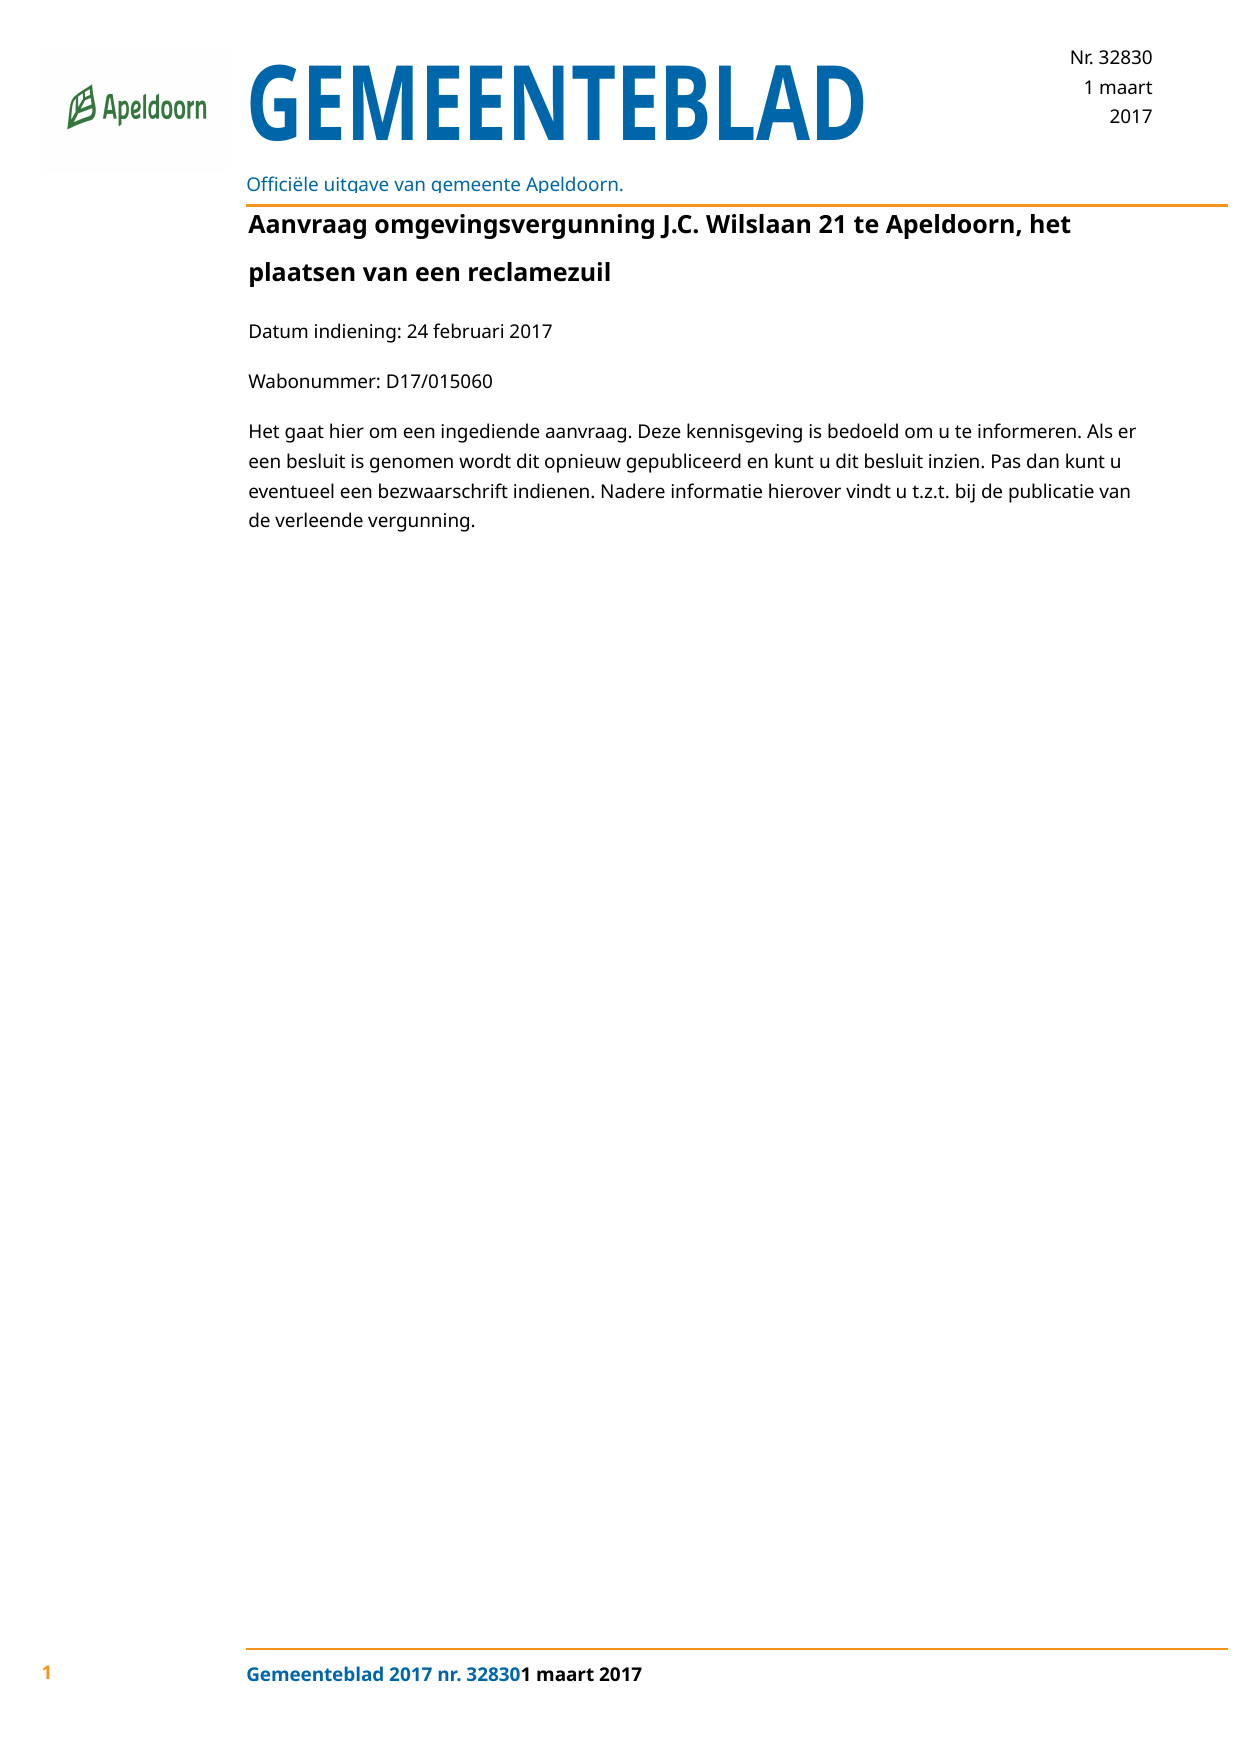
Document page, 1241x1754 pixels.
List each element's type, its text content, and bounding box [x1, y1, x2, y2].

picture [41, 47, 231, 172]
text Wabonummer: D17/015060 [248, 368, 1152, 394]
text Aanvraag omgevingsvergunning J.C. Wilslaan 21 te Apeldoorn, het plaatsen van een reclamezuil [248, 207, 1152, 288]
text Het gaat hier om een ingediende aanvraag. Deze kennisgeving is bedoeld om u te informeren. Als er een besluit is genomen wordt dit opnieuw gepubliceerd en kunt u dit besluit inzien. Pas dan kunt u eventueel een bezwaarschrift indienen. Nadere informatie hierover vindt u t.z.t. bij de publicatie van de verleende vergunning. [248, 419, 1152, 533]
text Datum indiening: 24 februari 2017 [248, 318, 1152, 344]
